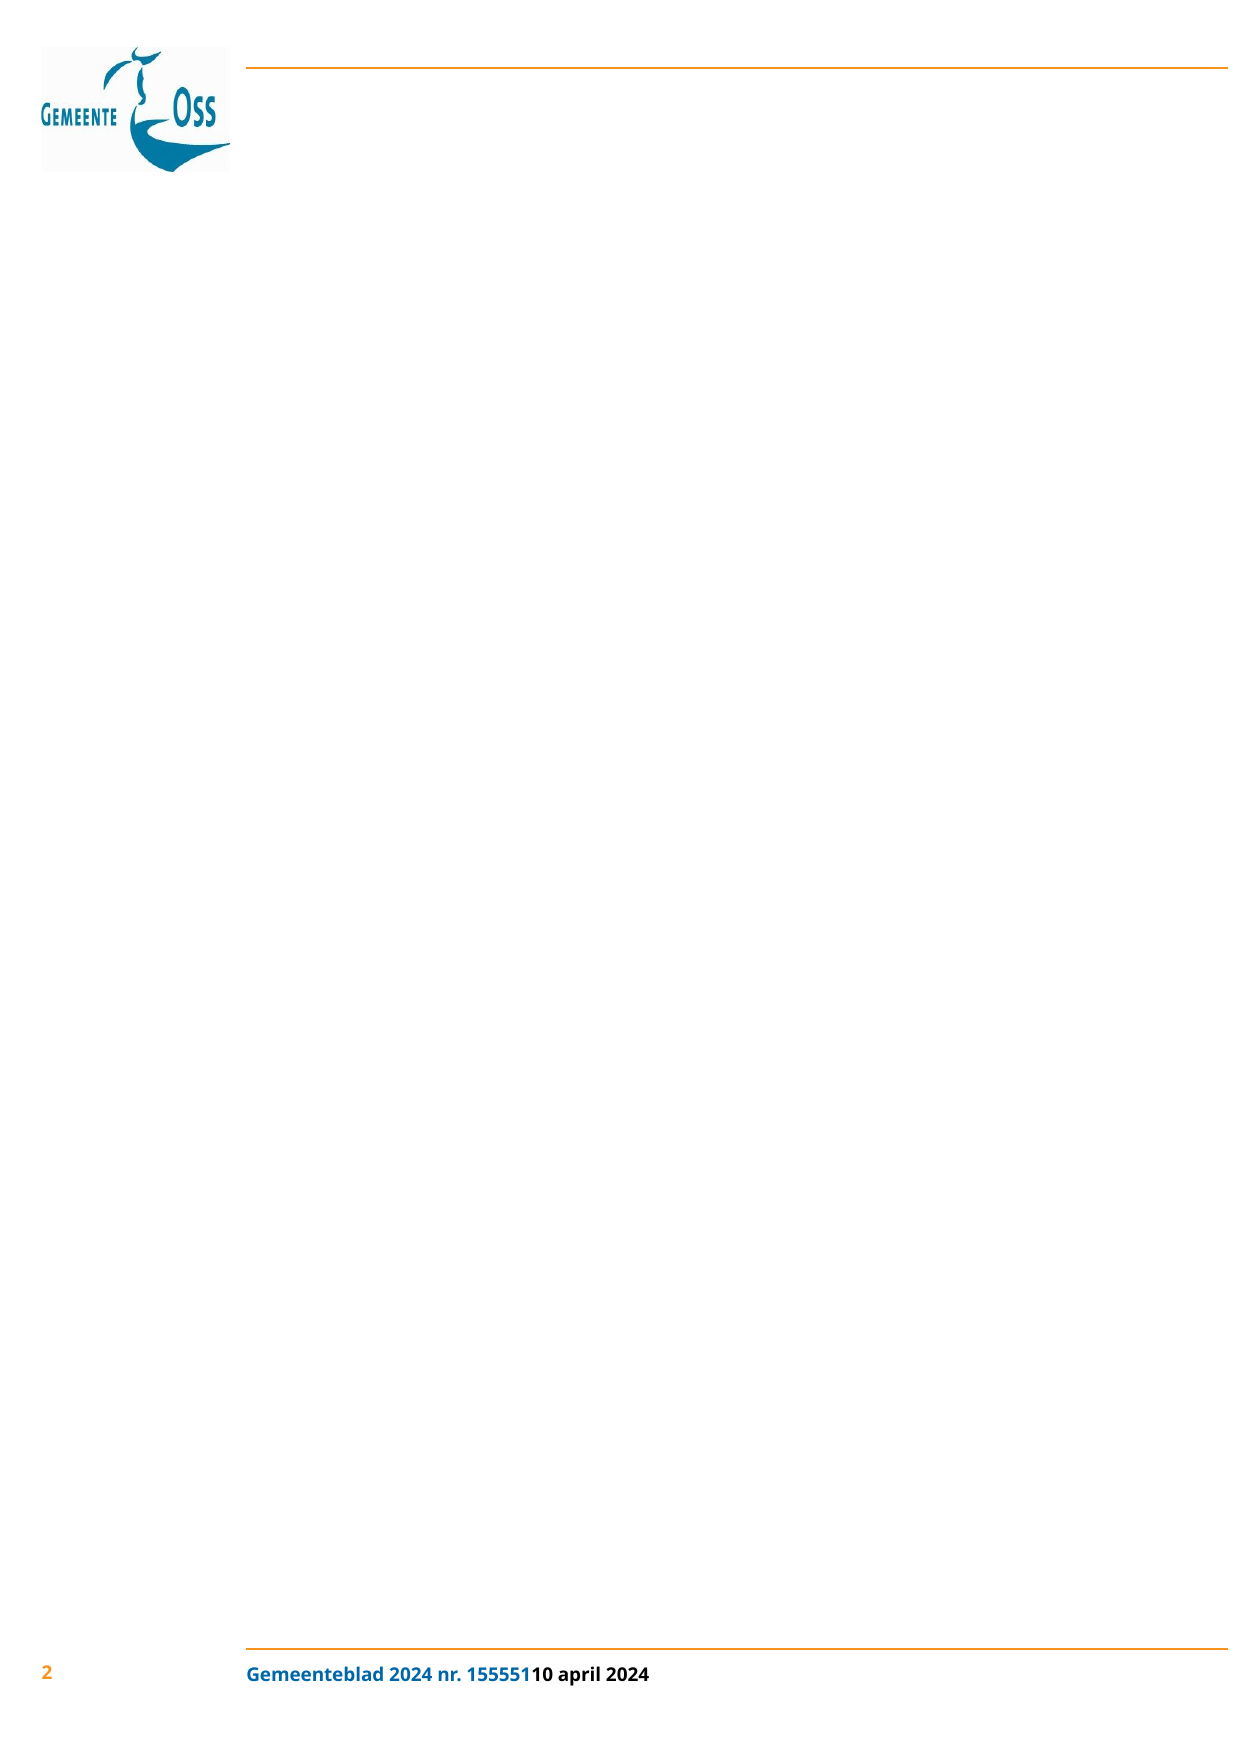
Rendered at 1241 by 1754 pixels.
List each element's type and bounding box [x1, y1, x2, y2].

picture [41, 47, 231, 172]
